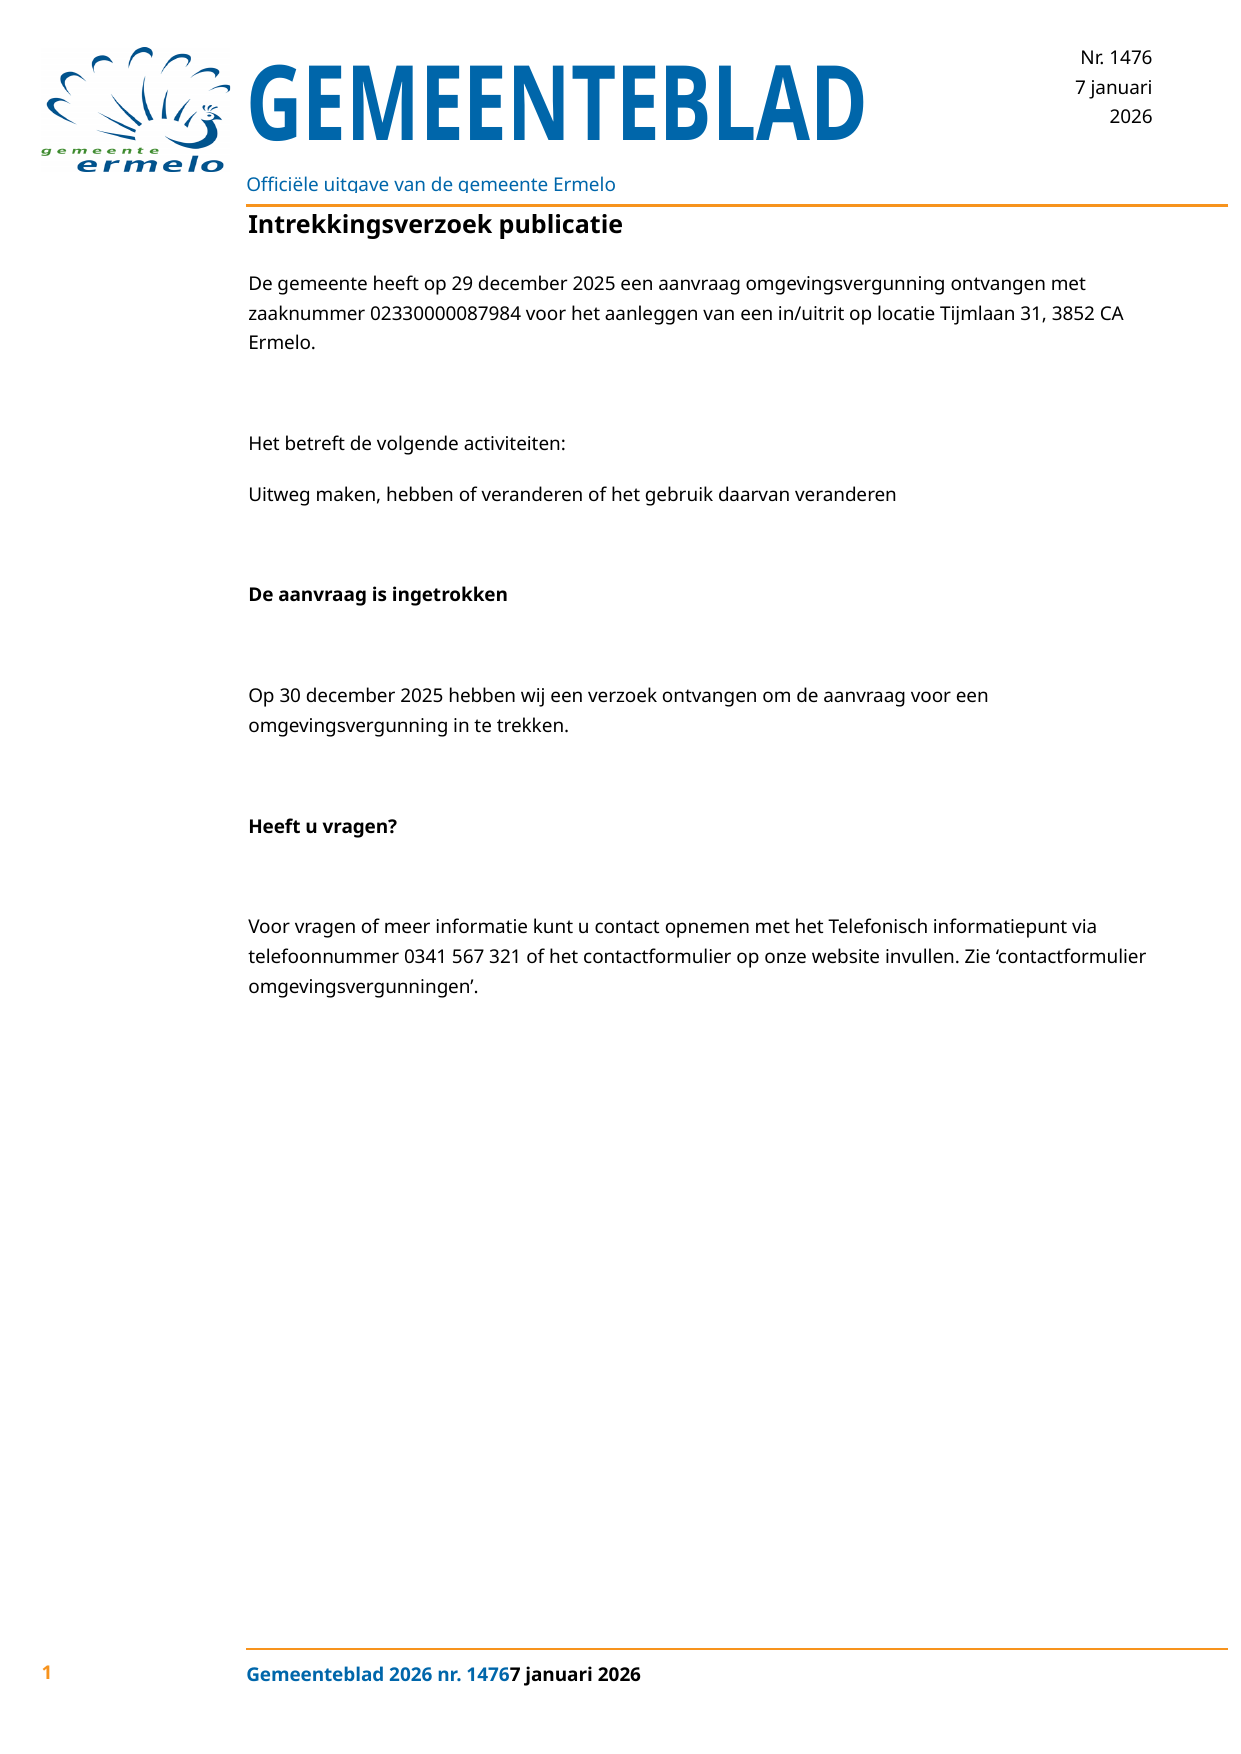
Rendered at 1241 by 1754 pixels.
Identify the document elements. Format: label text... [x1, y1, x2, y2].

text Op 30 december 2025 hebben wij een verzoek ontvangen om de aanvraag voor een omgevingsvergunning in te trekken. [248, 682, 1152, 738]
picture [41, 47, 231, 172]
text Voor vragen of meer informatie kunt u contact opnemen met het Telefonisch informatiepunt via telefoonnummer 0341 567 321 of het contactformulier op onze website invullen. Zie ‘contactformulier omgevingsvergunningen’. [248, 914, 1152, 998]
text De aanvraag is ingetrokken [248, 582, 1152, 607]
text Heeft u vragen? [248, 813, 1152, 838]
text Het betreft de volgende activiteiten: [248, 430, 1152, 456]
text Uitweg maken, hebben of veranderen of het gebruik daarvan veranderen [248, 481, 1152, 506]
text De gemeente heeft op 29 december 2025 een aanvraag omgevingsvergunning ontvangen met zaaknummer 02330000087984 voor het aanleggen van een in/uitrit op locatie Tijmlaan 31, 3852 CA Ermelo. [248, 270, 1152, 355]
text Intrekkingsverzoek publicatie [248, 207, 1152, 241]
